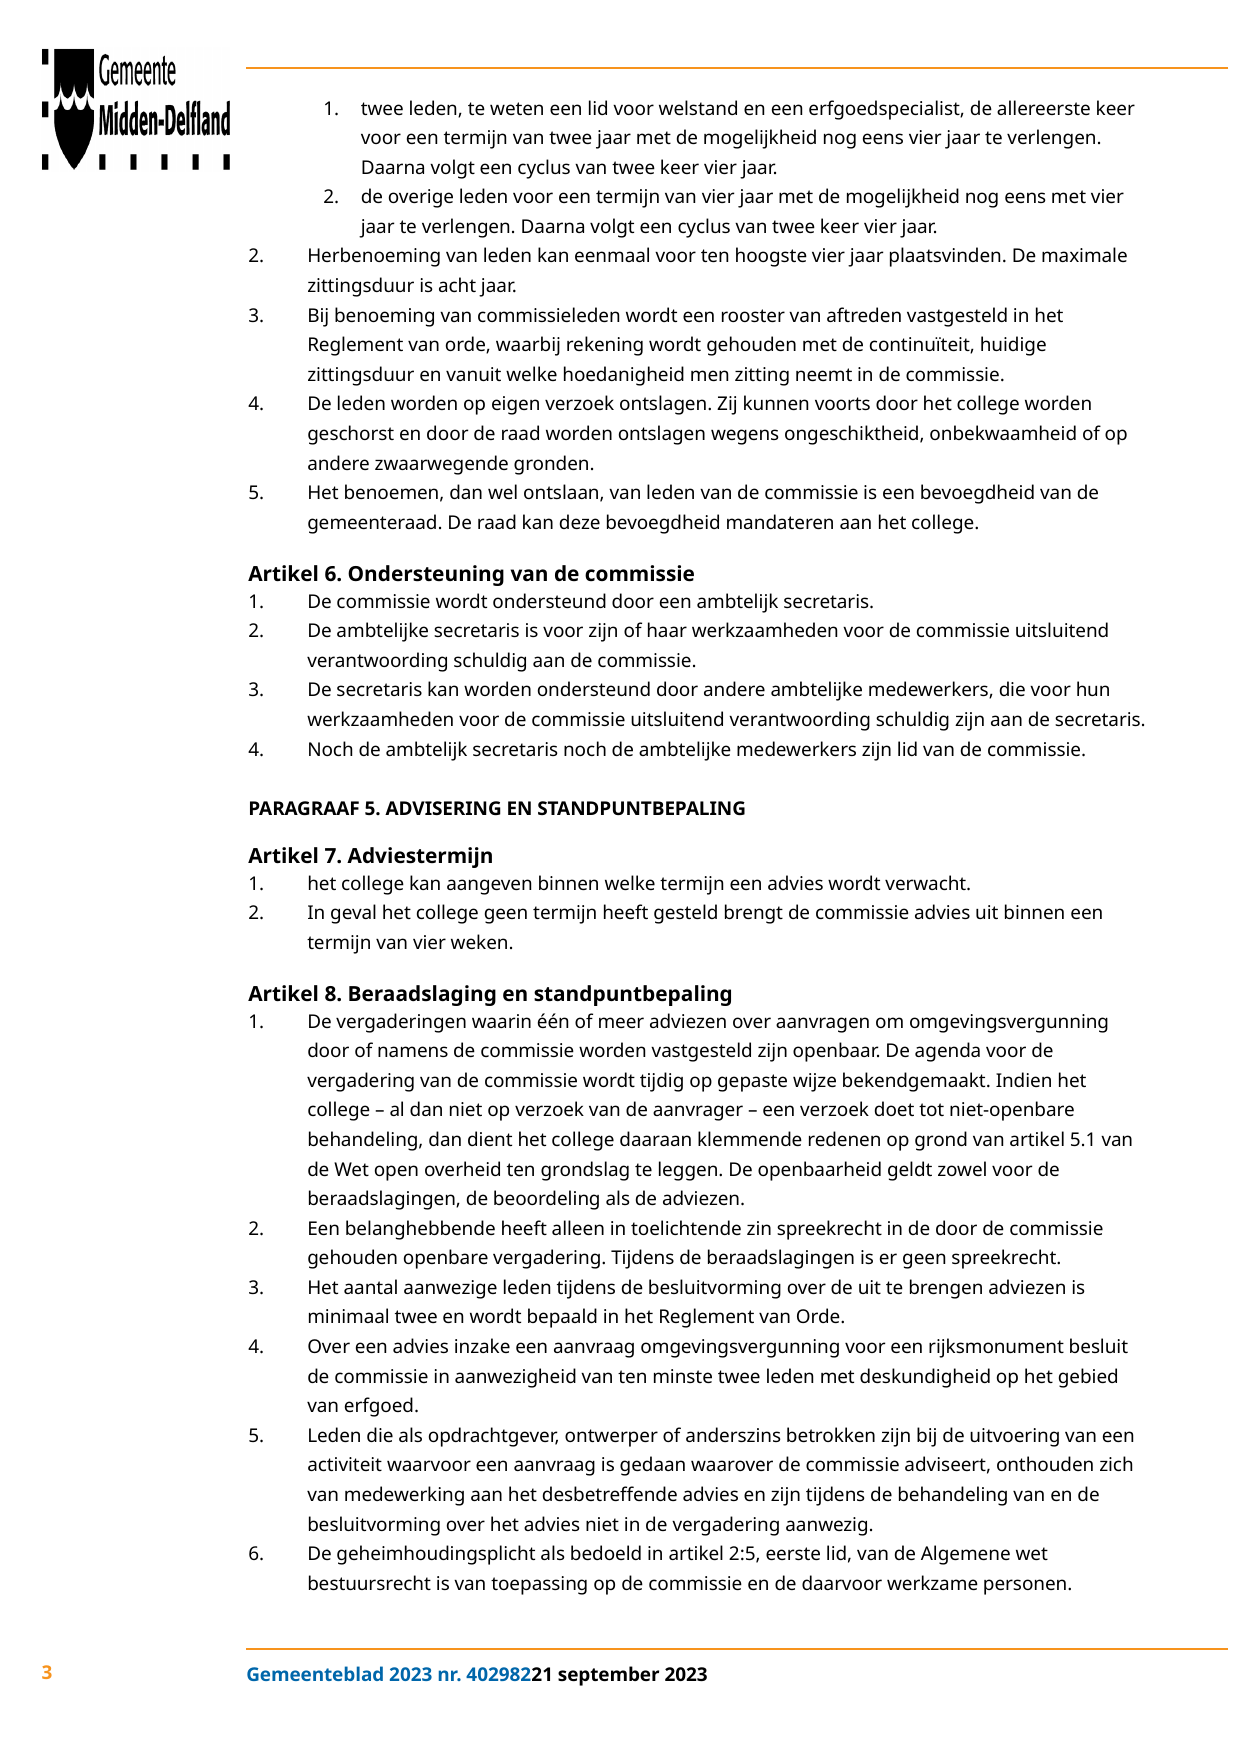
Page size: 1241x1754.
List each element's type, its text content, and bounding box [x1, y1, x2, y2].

list Een belanghebbende heeft alleen in toelichtende zin spreekrecht in de door de commissie gehouden openbare vergadering. Tijdens de beraadslagingen is er geen spreekrecht. [248, 1215, 1152, 1270]
list De ambtelijke secretaris is voor zijn of haar werkzaamheden voor de commissie uitsluitend verantwoording schuldig aan de commissie. [248, 617, 1152, 673]
list Bij benoeming van commissieleden wordt een rooster van aftreden vastgesteld in het Reglement van orde, waarbij rekening wordt gehouden met de continuïteit, huidige zittingsduur en vanuit welke hoedanigheid men zitting neemt in de commissie. [248, 302, 1152, 387]
list Het aantal aanwezige leden tijdens de besluitvorming over de uit te brengen adviezen is minimaal twee en wordt bepaald in het Reglement van Orde. [248, 1274, 1152, 1329]
list Over een advies inzake een aanvraag omgevingsvergunning voor een rijksmonument besluit de commissie in aanwezigheid van ten minste twee leden met deskundigheid op het gebied van erfgoed. [248, 1333, 1152, 1418]
text Artikel 8. Beraadslaging en standpuntbepaling [248, 979, 1152, 1008]
list Het benoemen, dan wel ontslaan, van leden van de commissie is een bevoegdheid van de gemeenteraad. De raad kan deze bevoegdheid mandateren aan het college. [248, 479, 1152, 535]
text Artikel 7. Adviestermijn [248, 841, 1152, 870]
list De geheimhoudingsplicht als bedoeld in artikel 2:5, eerste lid, van de Algemene wet bestuursrecht is van toepassing op de commissie en de daarvoor werkzame personen. [248, 1540, 1152, 1596]
list de overige leden voor een termijn van vier jaar met de mogelijkheid nog eens met vier jaar te verlengen. Daarna volgt een cyclus van twee keer vier jaar. [323, 183, 1152, 239]
list De secretaris kan worden ondersteund door andere ambtelijke medewerkers, die voor hun werkzaamheden voor de commissie uitsluitend verantwoording schuldig zijn aan de secretaris. [248, 677, 1152, 732]
text Artikel 6. Ondersteuning van de commissie [248, 559, 1152, 588]
list De leden worden op eigen verzoek ontslagen. Zij kunnen voorts door het college worden geschorst en door de raad worden ontslagen wegens ongeschiktheid, onbekwaamheid of op andere zwaarwegende gronden. [248, 391, 1152, 476]
list Leden die als opdrachtgever, ontwerper of anderszins betrokken zijn bij de uitvoering van een activiteit waarvoor een aanvraag is gedaan waarover de commissie adviseert, onthouden zich van medewerking aan het desbetreffende advies en zijn tijdens de behandeling van en de besluitvorming over het advies niet in de vergadering aanwezig. [248, 1422, 1152, 1537]
list het college kan aangeven binnen welke termijn een advies wordt verwacht. [248, 870, 1152, 896]
list twee leden, te weten een lid voor welstand en een erfgoedspecialist, de allereerste keer voor een termijn van twee jaar met de mogelijkheid nog eens vier jaar te verlengen. Daarna volgt een cyclus van twee keer vier jaar. [323, 95, 1152, 180]
picture [41, 47, 231, 172]
text PARAGRAAF 5. ADVISERING EN STANDPUNTBEPALING [248, 795, 1152, 821]
list Noch de ambtelijk secretaris noch de ambtelijke medewerkers zijn lid van de commissie. [248, 736, 1152, 761]
list De vergaderingen waarin één of meer adviezen over aanvragen om omgevingsvergunning door of namens de commissie worden vastgesteld zijn openbaar. De agenda voor de vergadering van de commissie wordt tijdig op gepaste wijze bekendgemaakt. Indien het college – al dan niet op verzoek van de aanvrager – een verzoek doet tot niet-openbare behandeling, dan dient het college daaraan klemmende redenen op grond van artikel 5.1 van de Wet open overheid ten grondslag te leggen. De openbaarheid geldt zowel voor de beraadslagingen, de beoordeling als de adviezen. [248, 1008, 1152, 1211]
list De commissie wordt ondersteund door een ambtelijk secretaris. [248, 588, 1152, 613]
list In geval het college geen termijn heeft gesteld brengt de commissie advies uit binnen een termijn van vier weken. [248, 899, 1152, 955]
list Herbenoeming van leden kan eenmaal voor ten hoogste vier jaar plaatsvinden. De maximale zittingsduur is acht jaar. [248, 243, 1152, 298]
